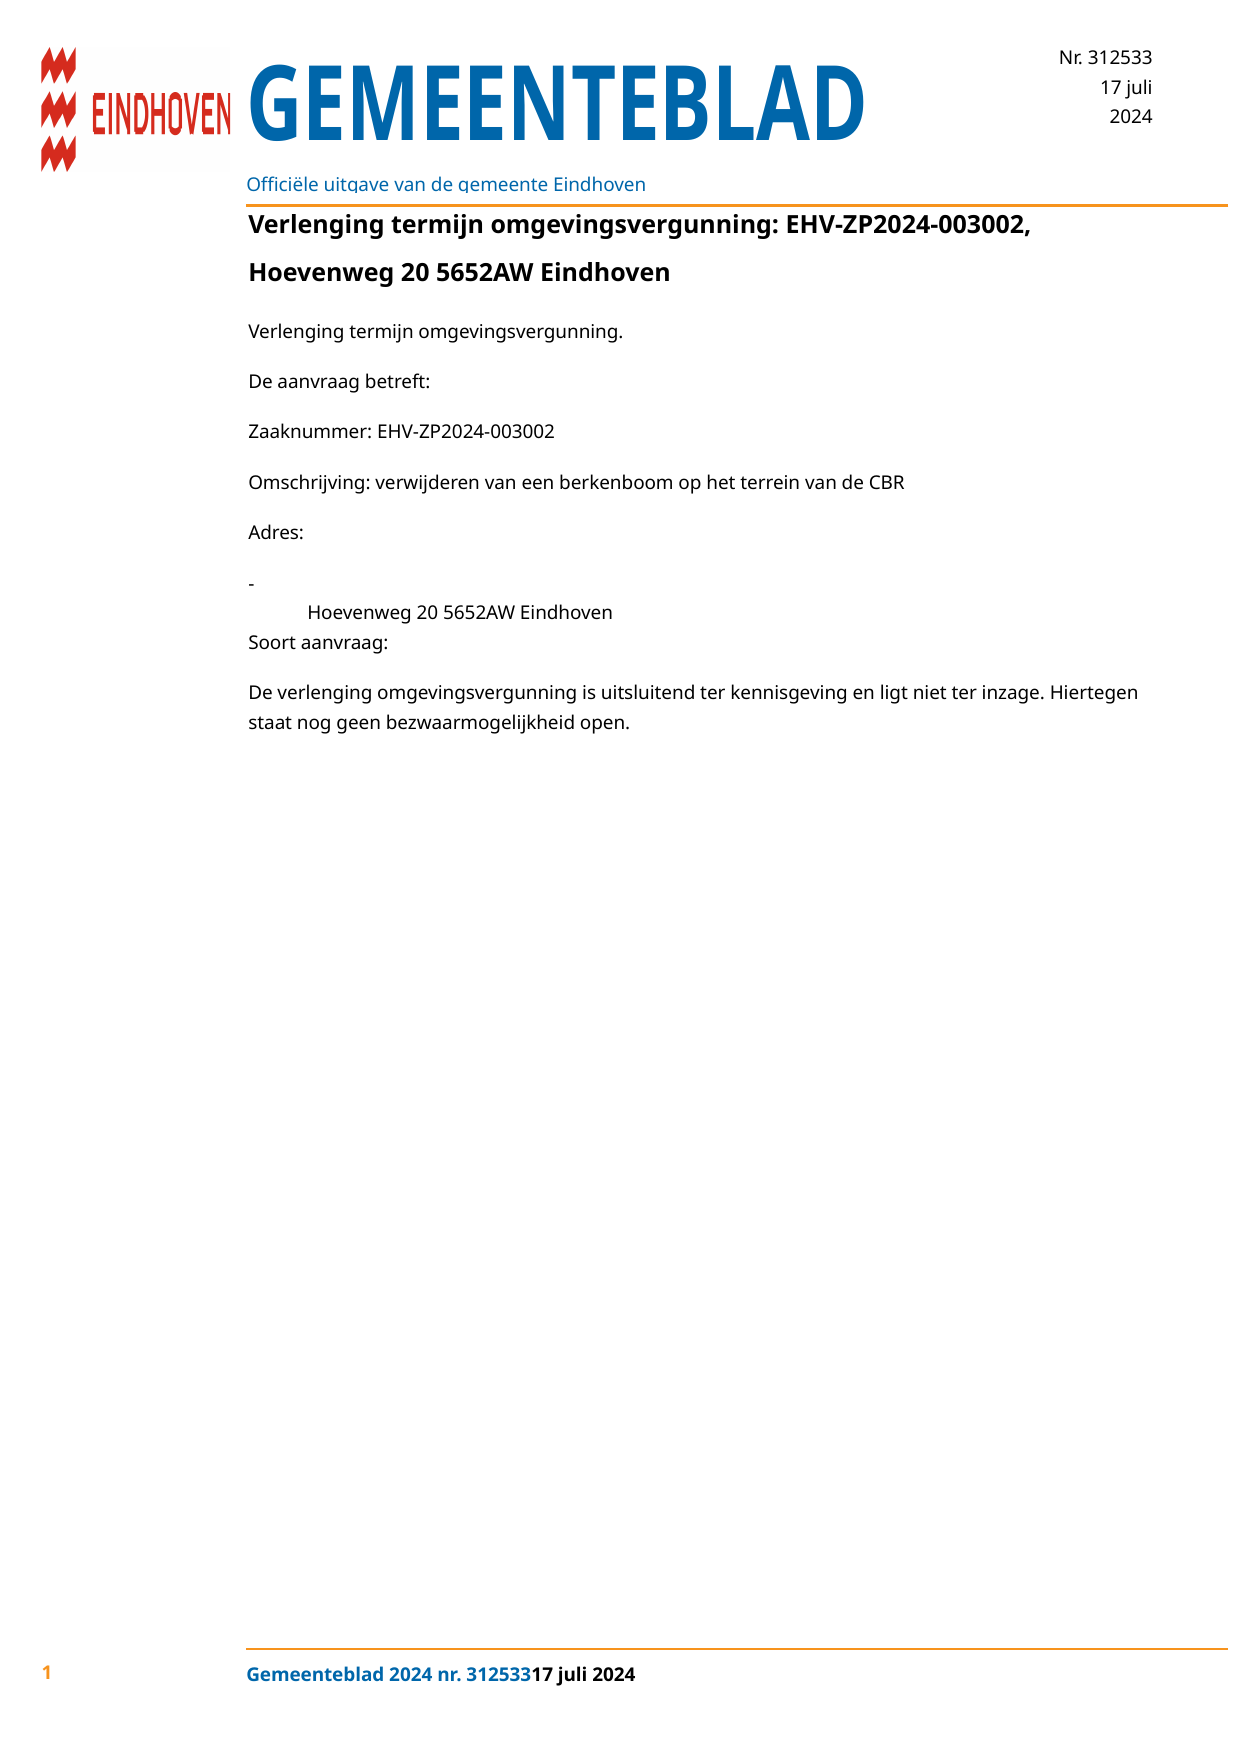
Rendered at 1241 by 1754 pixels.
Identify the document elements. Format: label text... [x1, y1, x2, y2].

picture [41, 47, 231, 172]
text De verlenging omgevingsvergunning is uitsluitend ter kennisgeving en ligt niet ter inzage. Hiertegen staat nog geen bezwaarmogelijkheid open. [248, 679, 1152, 735]
text Verlenging termijn omgevingsvergunning: EHV-ZP2024-003002, Hoevenweg 20 5652AW Eindhoven [248, 207, 1152, 288]
text Adres: [248, 519, 1152, 545]
text Soort aanvraag: [248, 629, 1152, 655]
text Omschrijving: verwijderen van een berkenboom op het terrein van de CBR [248, 469, 1152, 495]
text Zaaknummer: EHV-ZP2024-003002 [248, 419, 1152, 444]
text Verlenging termijn omgevingsvergunning. [248, 318, 1152, 344]
text De aanvraag betreft: [248, 368, 1152, 394]
list Hoevenweg 20 5652AW Eindhoven [248, 599, 1152, 625]
